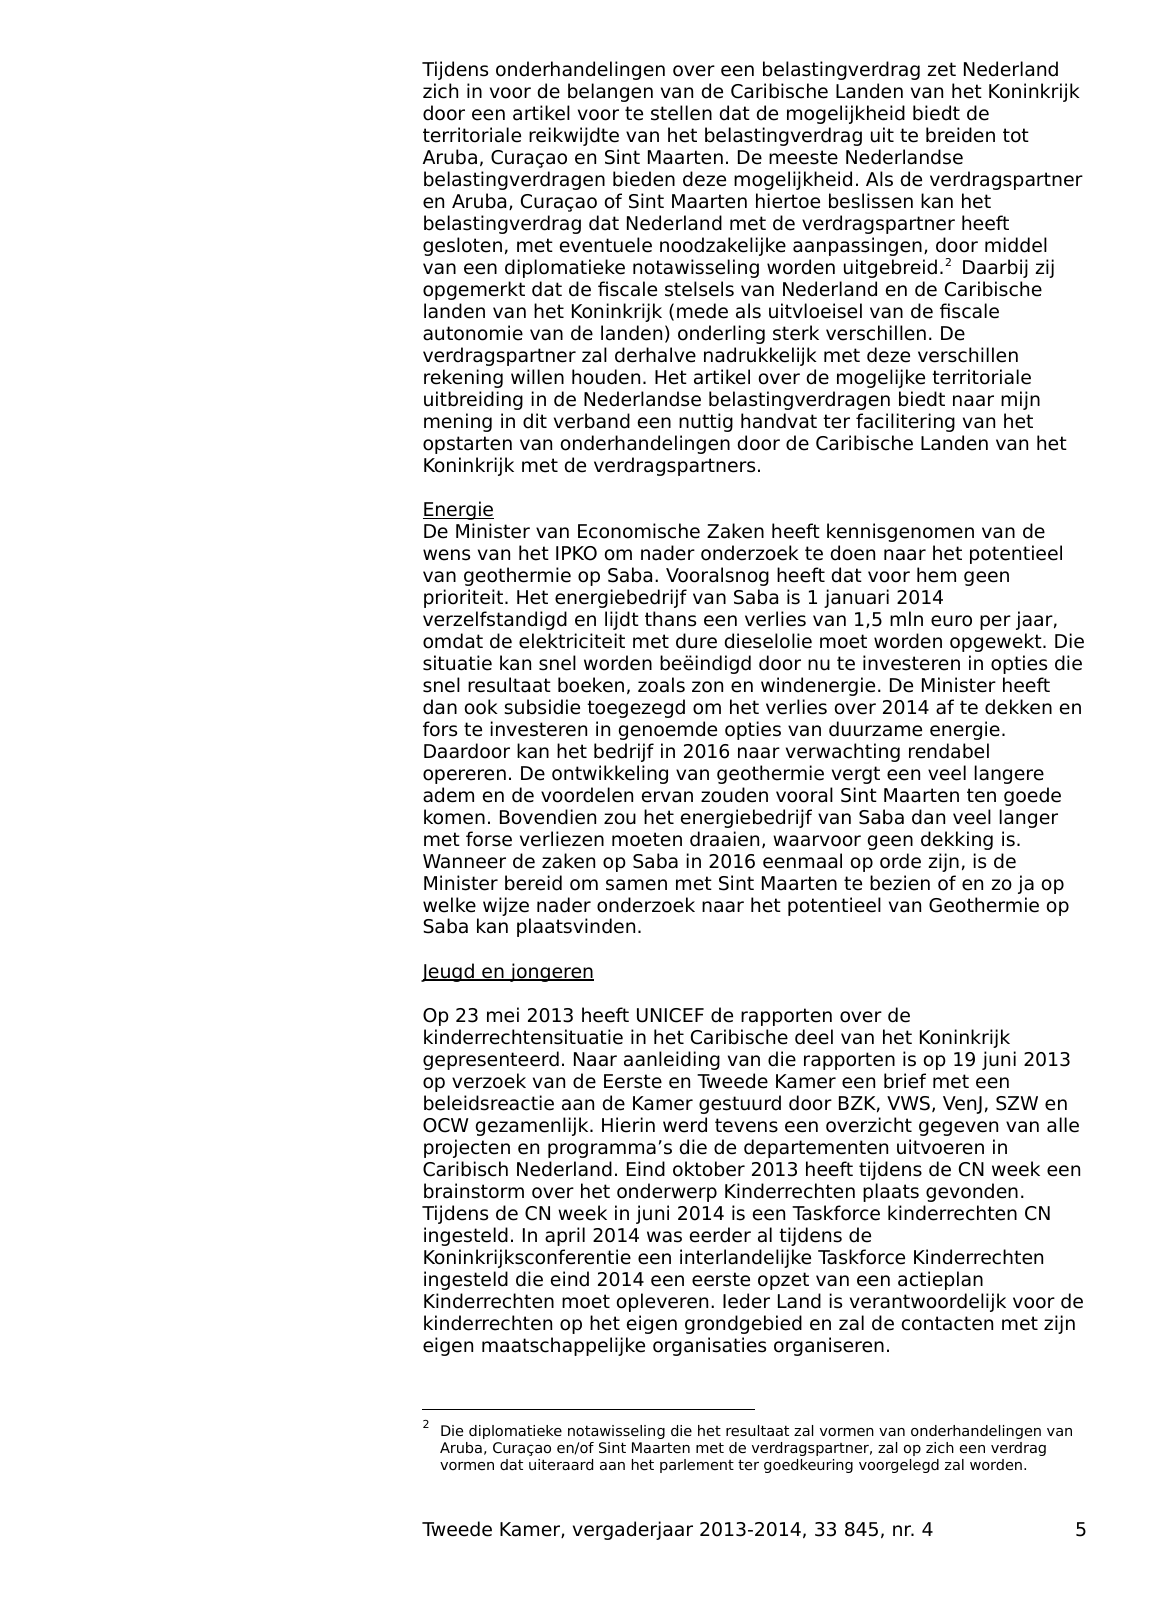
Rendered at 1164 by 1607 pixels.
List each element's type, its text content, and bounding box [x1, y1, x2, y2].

subtitle Energie [422, 499, 1087, 521]
text Op 23 mei 2013 heeft UNICEF de rapporten over de kinderrechtensituatie in het Caribische deel van het Koninkrijk gepresenteerd. Naar aanleiding van die rapporten is op 19 juni 2013 op verzoek van de Eerste en Tweede Kamer een brief met een beleidsreactie aan de Kamer gestuurd door BZK, VWS, VenJ, SZW en OCW gezamenlijk. Hierin werd tevens een overzicht gegeven van alle projecten en programma’s die de departementen uitvoeren in Caribisch Nederland. Eind oktober 2013 heeft tijdens de CN week een brainstorm over het onderwerp Kinderrechten plaats gevonden. Tijdens de CN week in juni 2014 is een Taskforce kinderrechten CN ingesteld. In april 2014 was eerder al tijdens de Koninkrijksconferentie een interlandelijke Taskforce Kinderrechten ingesteld die eind 2014 een eerste opzet van een actieplan Kinderrechten moet opleveren. Ieder Land is verantwoordelijk voor de kinderrechten op het eigen grondgebied en zal de contacten met zijn eigen maatschappelijke organisaties organiseren. [422, 1005, 1087, 1356]
text De Minister van Economische Zaken heeft kennisgenomen van de wens van het IPKO om nader onderzoek te doen naar het potentieel van geothermie op Saba. Vooralsnog heeft dat voor hem geen prioriteit. Het energiebedrijf van Saba is 1 januari 2014 verzelfstandigd en lijdt thans een verlies van 1,5 mln euro per jaar, omdat de elektriciteit met dure dieselolie moet worden opgewekt. Die situatie kan snel worden beëindigd door nu te investeren in opties die snel resultaat boeken, zoals zon en windenergie. De Minister heeft dan ook subsidie toegezegd om het verlies over 2014 af te dekken en fors te investeren in genoemde opties van duurzame energie. Daardoor kan het bedrijf in 2016 naar verwachting rendabel opereren. De ontwikkeling van geothermie vergt een veel langere adem en de voordelen ervan zouden vooral Sint Maarten ten goede komen. Bovendien zou het energiebedrijf van Saba dan veel langer met forse verliezen moeten draaien, waarvoor geen dekking is. Wanneer de zaken op Saba in 2016 eenmaal op orde zijn, is de Minister bereid om samen met Sint Maarten te bezien of en zo ja op welke wijze nader onderzoek naar het potentieel van Geothermie op Saba kan plaatsvinden. [422, 521, 1087, 938]
subtitle Jeugd en jongeren [422, 961, 1087, 983]
text Die diplomatieke notawisseling die het resultaat zal vormen van onderhandelingen van Aruba, Curaçao en/of Sint Maarten met de verdragspartner, zal op zich een verdrag vormen dat uiteraard aan het parlement ter goedkeuring voorgelegd zal worden. [422, 1418, 1087, 1474]
text Tijdens onderhandelingen over een belastingverdrag zet Nederland zich in voor de belangen van de Caribische Landen van het Koninkrijk door een artikel voor te stellen dat de mogelijkheid biedt de territoriale reikwijdte van het belastingverdrag uit te breiden tot Aruba, Curaçao en Sint Maarten. De meeste Nederlandse belastingverdragen bieden deze mogelijkheid. Als de verdragspartner en Aruba, Curaçao of Sint Maarten hiertoe beslissen kan het belastingverdrag dat Nederland met de verdragspartner heeft gesloten, met eventuele noodzakelijke aanpassingen, door middel van een diplomatieke notawisseling worden uitgebreid. Daarbij zij opgemerkt dat de fiscale stelsels van Nederland en de Caribische landen van het Koninkrijk (mede als uitvloeisel van de fiscale autonomie van de landen) onderling sterk verschillen. De verdragspartner zal derhalve nadrukkelijk met deze verschillen rekening willen houden. Het artikel over de mogelijke territoriale uitbreiding in de Nederlandse belastingverdragen biedt naar mijn mening in dit verband een nuttig handvat ter facilitering van het opstarten van onderhandelingen door de Caribische Landen van het Koninkrijk met de verdragspartners. [422, 59, 1087, 477]
